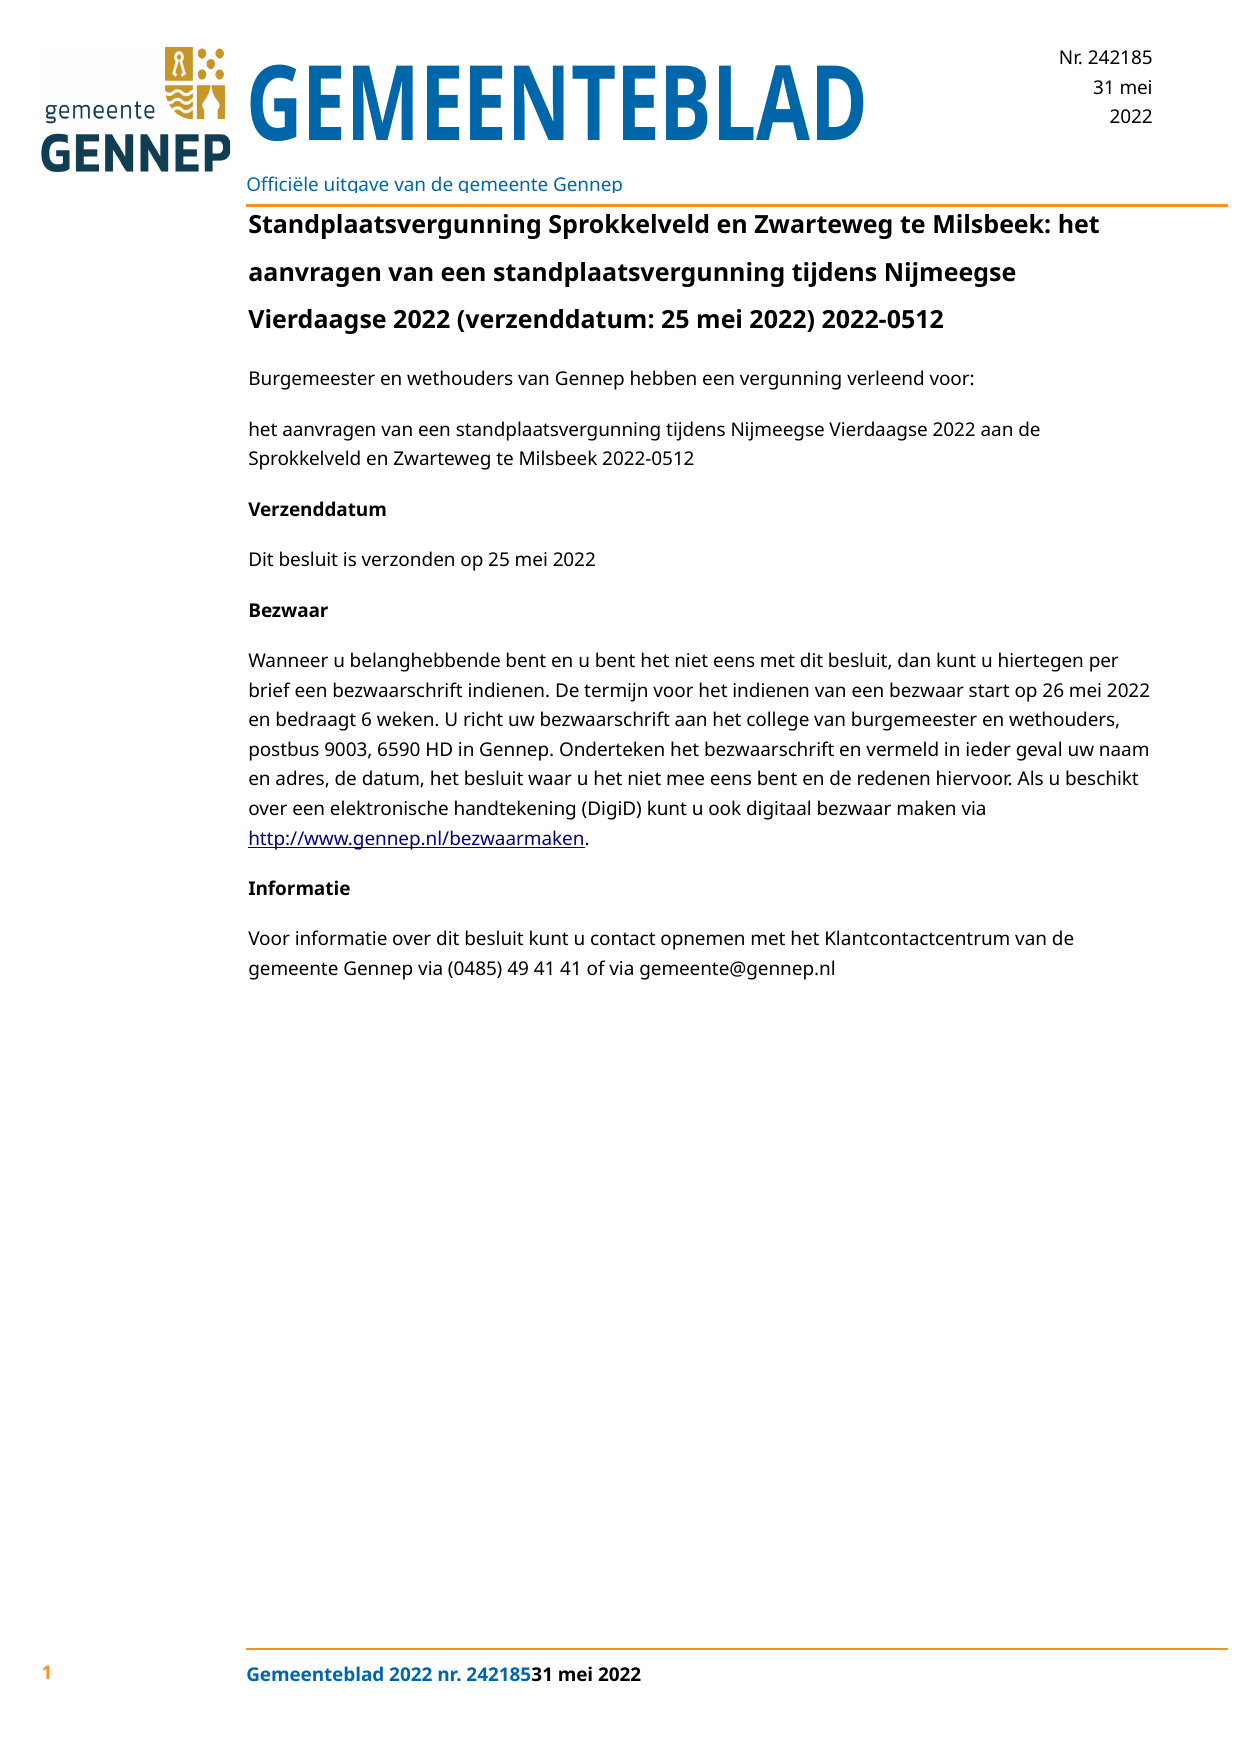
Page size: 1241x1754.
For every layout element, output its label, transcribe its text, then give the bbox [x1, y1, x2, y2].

text Standplaatsvergunning Sprokkelveld en Zwarteweg te Milsbeek: het aanvragen van een standplaatsvergunning tijdens Nijmeegse Vierdaagse 2022 (verzenddatum: 25 mei 2022) 2022-0512 [248, 207, 1152, 336]
text Informatie [248, 875, 1152, 901]
text Burgemeester en wethouders van Gennep hebben een vergunning verleend voor: [248, 366, 1152, 391]
text Wanneer u belanghebbende bent en u bent het niet eens met dit besluit, dan kunt u hiertegen per brief een bezwaarschrift indienen. De termijn voor het indienen van een bezwaar start op 26 mei 2022 en bedraagt 6 weken. U richt uw bezwaarschrift aan het college van burgemeester en wethouders, postbus 9003, 6590 HD in Gennep. Onderteken het bezwaarschrift en vermeld in ieder geval uw naam en adres, de datum, het besluit waar u het niet mee eens bent en de redenen hiervoor. Als u beschikt over een elektronische handtekening (DigiD) kunt u ook digitaal bezwaar maken via http://www.gennep.nl/bezwaarmaken. [248, 647, 1152, 850]
text het aanvragen van een standplaatsvergunning tijdens Nijmeegse Vierdaagse 2022 aan de Sprokkelveld en Zwarteweg te Milsbeek 2022-0512 [248, 416, 1152, 471]
picture [41, 47, 231, 172]
text Verzenddatum [248, 496, 1152, 522]
text Dit besluit is verzonden op 25 mei 2022 [248, 546, 1152, 572]
text Voor informatie over dit besluit kunt u contact opnemen met het Klantcontactcentrum van de gemeente Gennep via (0485) 49 41 41 of via gemeente@gennep.nl [248, 926, 1152, 981]
text Bezwaar [248, 597, 1152, 622]
